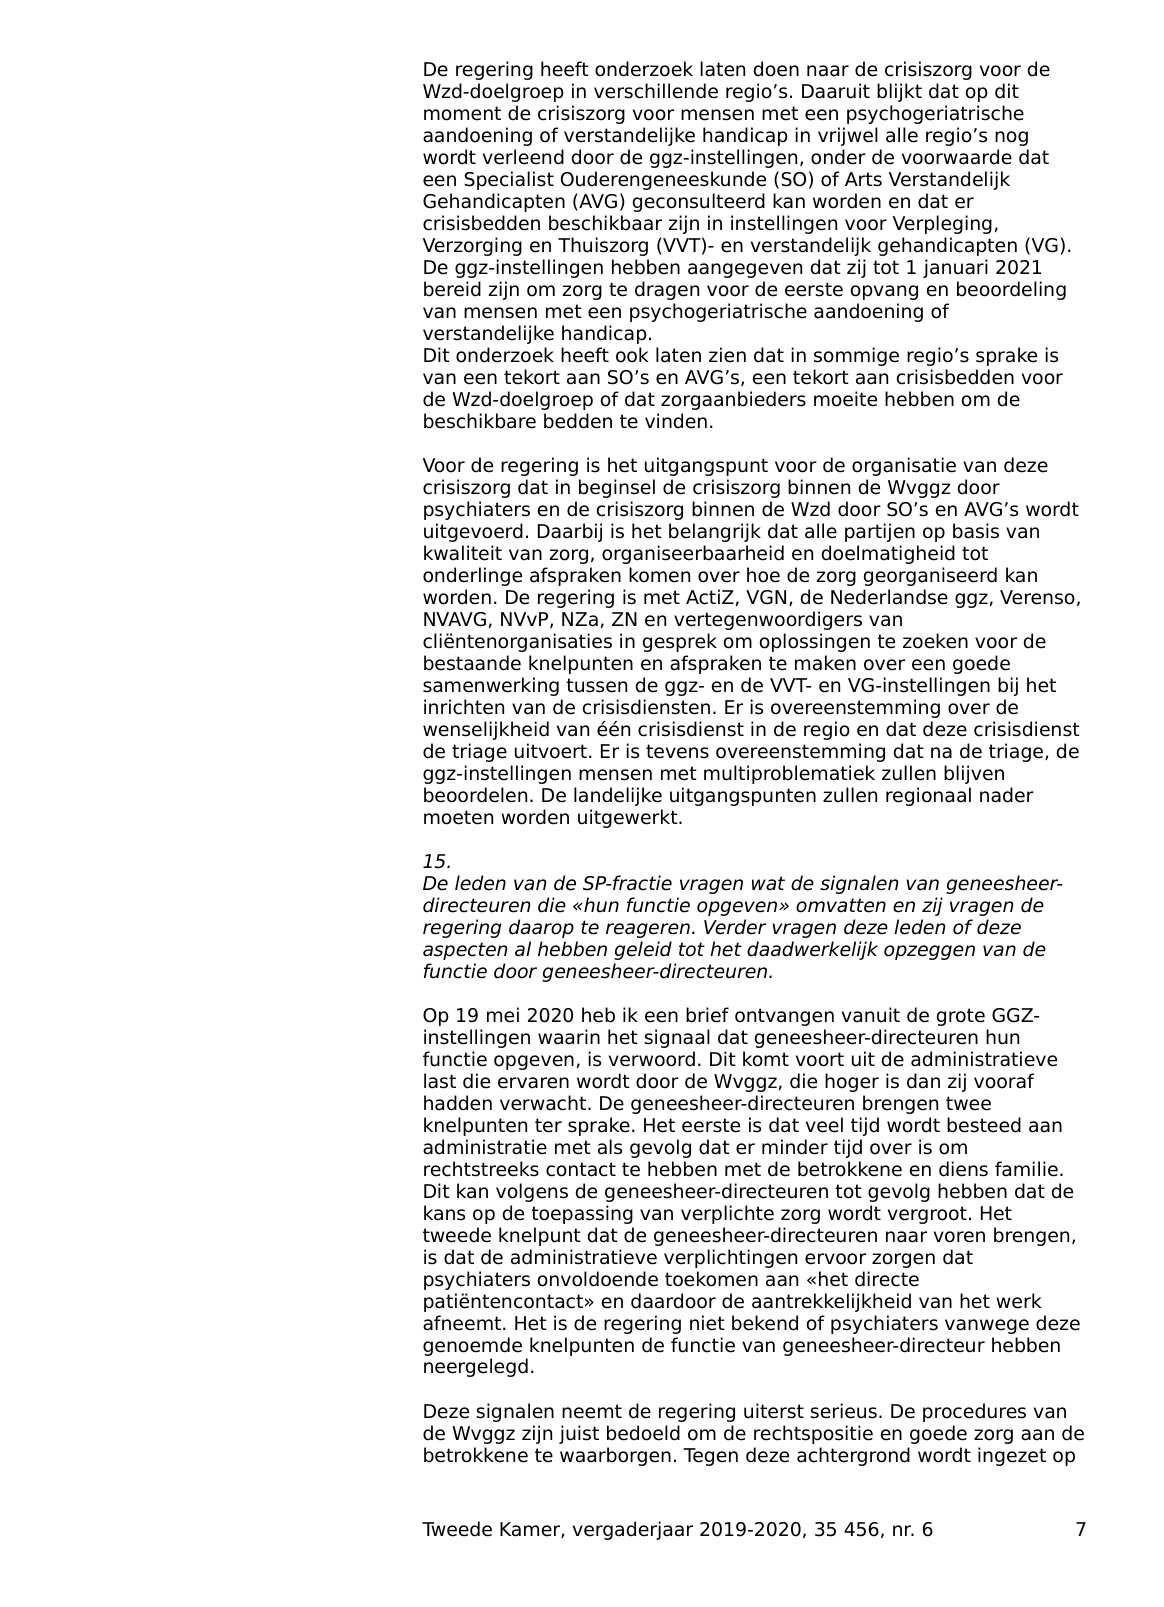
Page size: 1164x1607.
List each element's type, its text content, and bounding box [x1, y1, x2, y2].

text Dit onderzoek heeft ook laten zien dat in sommige regio’s sprake is van een tekort aan SO’s en AVG’s, een tekort aan crisisbedden voor de Wzd-doelgroep of dat zorgaanbieders moeite hebben om de beschikbare bedden te vinden. [422, 345, 1087, 433]
text Op 19 mei 2020 heb ik een brief ontvangen vanuit de grote GGZ-instellingen waarin het signaal dat geneesheer-directeuren hun functie opgeven, is verwoord. Dit komt voort uit de administratieve last die ervaren wordt door de Wvggz, die hoger is dan zij vooraf hadden verwacht. De geneesheer-directeuren brengen twee knelpunten ter sprake. Het eerste is dat veel tijd wordt besteed aan administratie met als gevolg dat er minder tijd over is om rechtstreeks contact te hebben met de betrokkene en diens familie. Dit kan volgens de geneesheer-directeuren tot gevolg hebben dat de kans op de toepassing van verplichte zorg wordt vergroot. Het tweede knelpunt dat de geneesheer-directeuren naar voren brengen, is dat de administratieve verplichtingen ervoor zorgen dat psychiaters onvoldoende toekomen aan «het directe patiëntencontact» en daardoor de aantrekkelijkheid van het werk afneemt. Het is de regering niet bekend of psychiaters vanwege deze genoemde knelpunten de functie van geneesheer-directeur hebben neergelegd. [422, 1005, 1087, 1378]
text De regering heeft onderzoek laten doen naar de crisiszorg voor de Wzd-doelgroep in verschillende regio’s. Daaruit blijkt dat op dit moment de crisiszorg voor mensen met een psychogeriatrische aandoening of verstandelijke handicap in vrijwel alle regio’s nog wordt verleend door de ggz-instellingen, onder de voorwaarde dat een Specialist Ouderengeneeskunde (SO) of Arts Verstandelijk Gehandicapten (AVG) geconsulteerd kan worden en dat er crisisbedden beschikbaar zijn in instellingen voor Verpleging, Verzorging en Thuiszorg (VVT)- en verstandelijk gehandicapten (VG). De ggz-instellingen hebben aangegeven dat zij tot 1 januari 2021 bereid zijn om zorg te dragen voor de eerste opvang en beoordeling van mensen met een psychogeriatrische aandoening of verstandelijke handicap. [422, 59, 1087, 345]
text Voor de regering is het uitgangspunt voor de organisatie van deze crisiszorg dat in beginsel de crisiszorg binnen de Wvggz door psychiaters en de crisiszorg binnen de Wzd door SO’s en AVG’s wordt uitgevoerd. Daarbij is het belangrijk dat alle partijen op basis van kwaliteit van zorg, organiseerbaarheid en doelmatigheid tot onderlinge afspraken komen over hoe de zorg georganiseerd kan worden. De regering is met ActiZ, VGN, de Nederlandse ggz, Verenso, NVAVG, NVvP, NZa, ZN en vertegenwoordigers van cliëntenorganisaties in gesprek om oplossingen te zoeken voor de bestaande knelpunten en afspraken te maken over een goede samenwerking tussen de ggz- en de VVT- en VG-instellingen bij het inrichten van de crisisdiensten. Er is overeenstemming over de wenselijkheid van één crisisdienst in de regio en dat deze crisisdienst de triage uitvoert. Er is tevens overeenstemming dat na de triage, de ggz-instellingen mensen met multiproblematiek zullen blijven beoordelen. De landelijke uitgangspunten zullen regionaal nader moeten worden uitgewerkt. [422, 455, 1087, 828]
text De leden van de SP-fractie vragen wat de signalen van geneesheer-directeuren die «hun functie opgeven» omvatten en zij vragen de regering daarop te reageren. Verder vragen deze leden of deze aspecten al hebben geleid tot het daadwerkelijk opzeggen van de functie door geneesheer-directeuren. [422, 873, 1087, 983]
text 15. [422, 851, 1087, 873]
text Deze signalen neemt de regering uiterst serieus. De procedures van de Wvggz zijn juist bedoeld om de rechtspositie en goede zorg aan de betrokkene te waarborgen. Tegen deze achtergrond wordt ingezet op [422, 1401, 1087, 1467]
